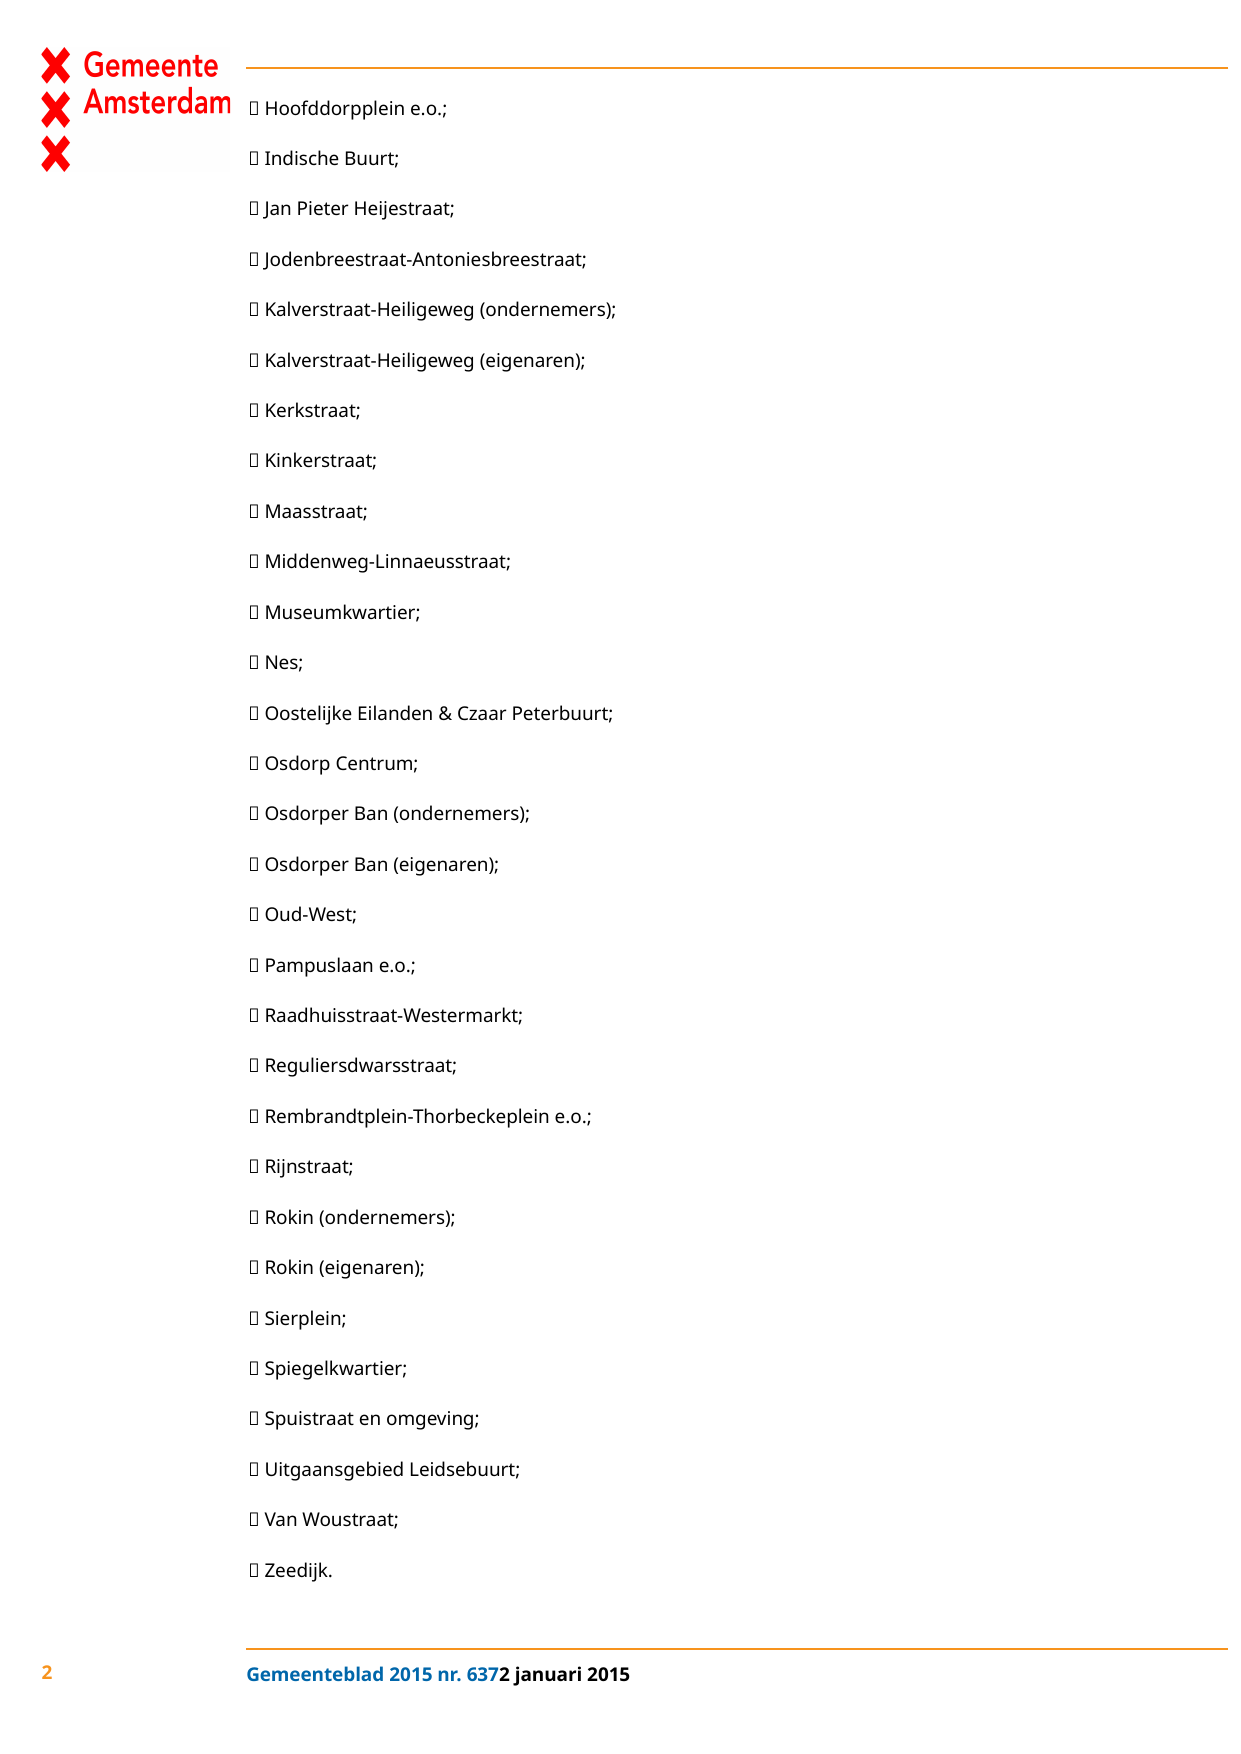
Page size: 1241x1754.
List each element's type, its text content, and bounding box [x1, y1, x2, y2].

text  Pampuslaan e.o.; [248, 952, 1152, 978]
text  Osdorp Centrum; [248, 750, 1152, 776]
text  Osdorper Ban (ondernemers); [248, 801, 1152, 826]
text  Oostelijke Eilanden & Czaar Peterbuurt; [248, 700, 1152, 726]
text  Oud-West; [248, 901, 1152, 927]
text  Jodenbreestraat-Antoniesbreestraat; [248, 246, 1152, 272]
text  Sierplein; [248, 1305, 1152, 1331]
text  Spiegelkwartier; [248, 1355, 1152, 1381]
text  Uitgaansgebied Leidsebuurt; [248, 1456, 1152, 1482]
text  Rokin (eigenaren); [248, 1254, 1152, 1280]
text  Reguliersdwarsstraat; [248, 1053, 1152, 1078]
text  Kalverstraat-Heiligeweg (eigenaren); [248, 347, 1152, 373]
text  Rijnstraat; [248, 1153, 1152, 1179]
text  Maasstraat; [248, 498, 1152, 524]
text  Spuistraat en omgeving; [248, 1406, 1152, 1431]
picture [41, 47, 231, 172]
text  Kalverstraat-Heiligeweg (ondernemers); [248, 296, 1152, 322]
text  Jan Pieter Heijestraat; [248, 196, 1152, 221]
text  Indische Buurt; [248, 145, 1152, 171]
text  Rokin (ondernemers); [248, 1204, 1152, 1230]
text  Van Woustraat; [248, 1506, 1152, 1532]
text  Nes; [248, 649, 1152, 675]
text  Osdorper Ban (eigenaren); [248, 851, 1152, 877]
text  Zeedijk. [248, 1557, 1152, 1583]
text  Rembrandtplein-Thorbeckeplein e.o.; [248, 1103, 1152, 1129]
text  Hoofddorpplein e.o.; [248, 95, 1152, 121]
text  Middenweg-Linnaeusstraat; [248, 548, 1152, 574]
text  Kinkerstraat; [248, 448, 1152, 473]
text  Raadhuisstraat-Westermarkt; [248, 1002, 1152, 1028]
text  Kerkstraat; [248, 397, 1152, 423]
text  Museumkwartier; [248, 599, 1152, 625]
